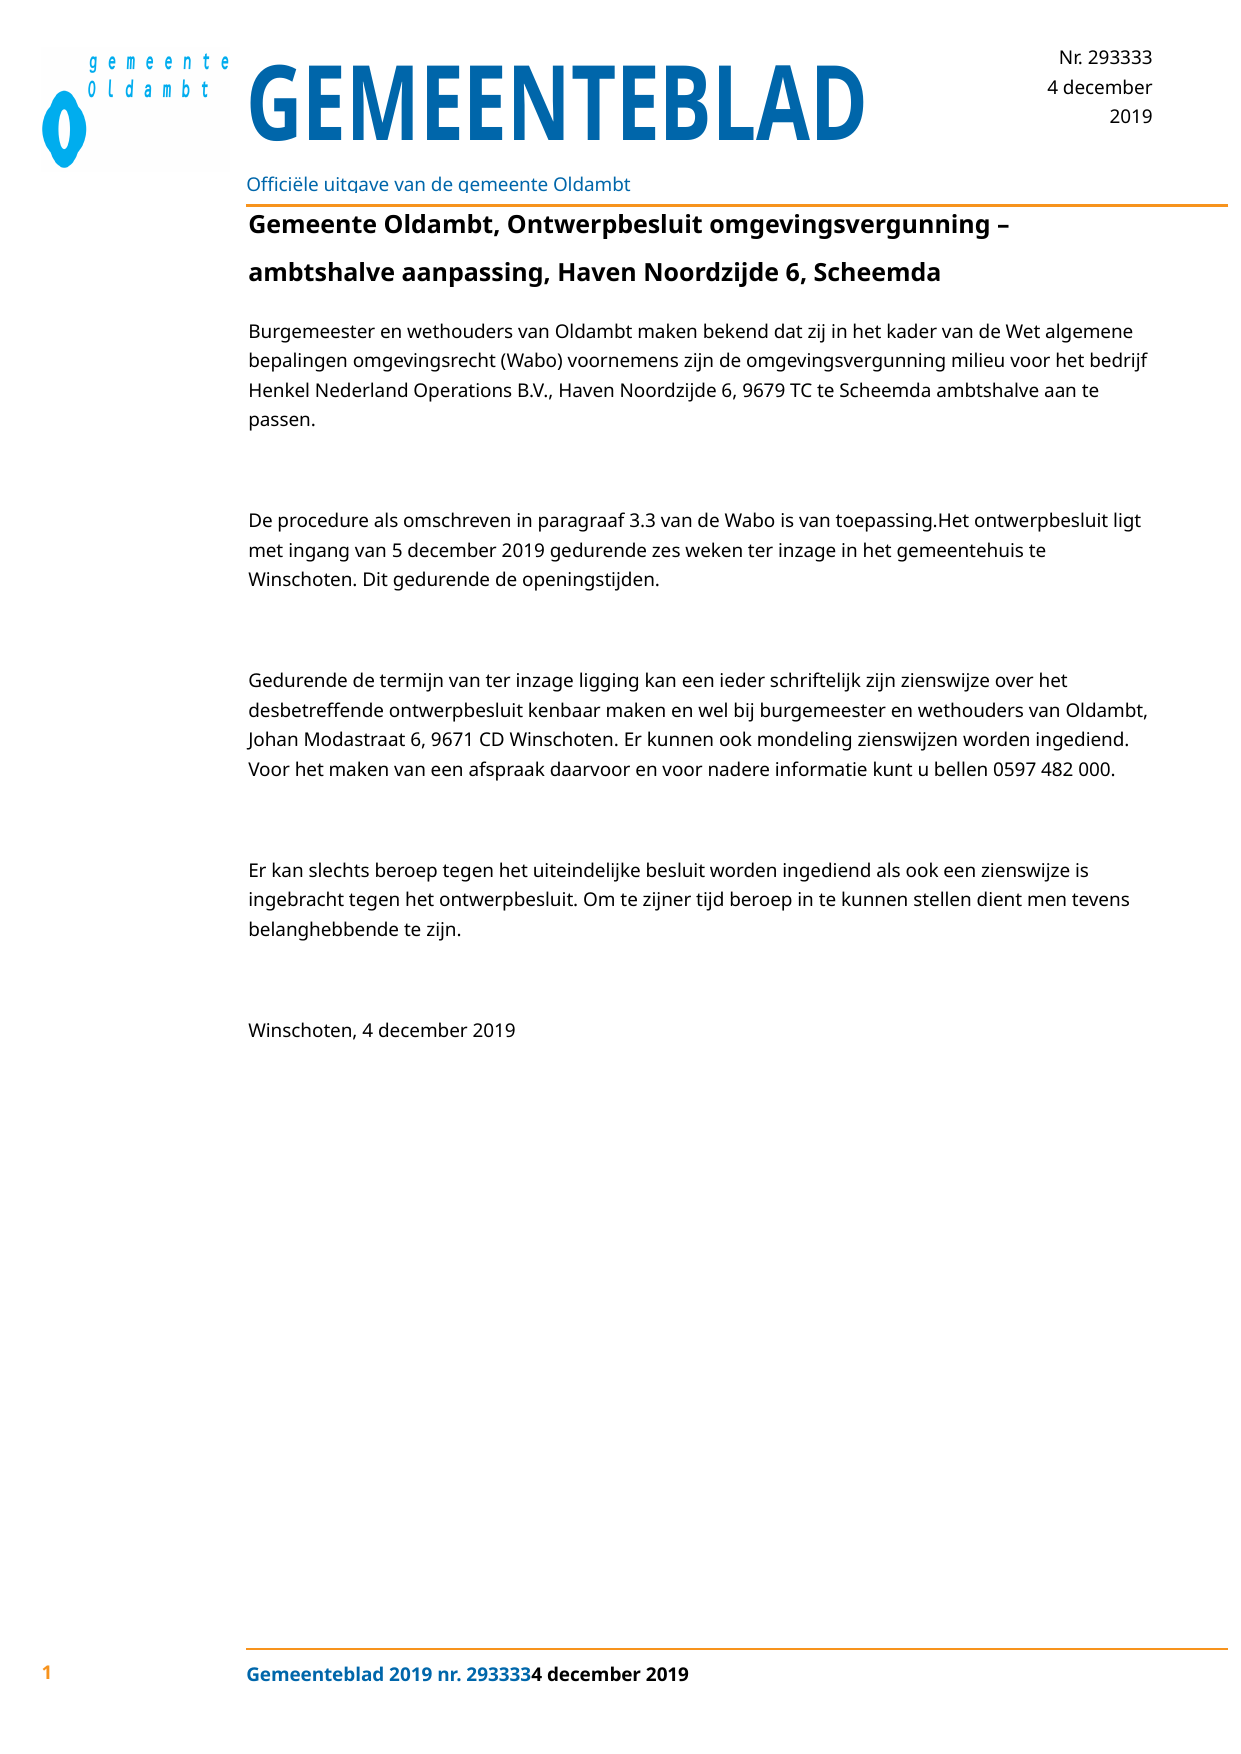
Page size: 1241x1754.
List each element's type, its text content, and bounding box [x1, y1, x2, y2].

picture [41, 47, 231, 172]
text De procedure als omschreven in paragraaf 3.3 van de Wabo is van toepassing.Het ontwerpbesluit ligt met ingang van 5 december 2019 gedurende zes weken ter inzage in het gemeentehuis te Winschoten. Dit gedurende de openingstijden. [248, 507, 1152, 592]
text Burgemeester en wethouders van Oldambt maken bekend dat zij in het kader van de Wet algemene bepalingen omgevingsrecht (Wabo) voornemens zijn de omgevingsvergunning milieu voor het bedrijf Henkel Nederland Operations B.V., Haven Noordzijde 6, 9679 TC te Scheemda ambtshalve aan te passen. [248, 318, 1152, 432]
text Gemeente Oldambt, Ontwerpbesluit omgevingsvergunning – ambtshalve aanpassing, Haven Noordzijde 6, Scheemda [248, 207, 1152, 288]
text Winschoten, 4 december 2019 [248, 1017, 1152, 1043]
text Gedurende de termijn van ter inzage ligging kan een ieder schriftelijk zijn zienswijze over het desbetreffende ontwerpbesluit kenbaar maken en wel bij burgemeester en wethouders van Oldambt, Johan Modastraat 6, 9671 CD Winschoten. Er kunnen ook mondeling zienswijzen worden ingediend. Voor het maken van een afspraak daarvoor en voor nadere informatie kunt u bellen 0597 482 000. [248, 667, 1152, 782]
text Er kan slechts beroep tegen het uiteindelijke besluit worden ingediend als ook een zienswijze is ingebracht tegen het ontwerpbesluit. Om te zijner tijd beroep in te kunnen stellen dient men tevens belanghebbende te zijn. [248, 857, 1152, 942]
